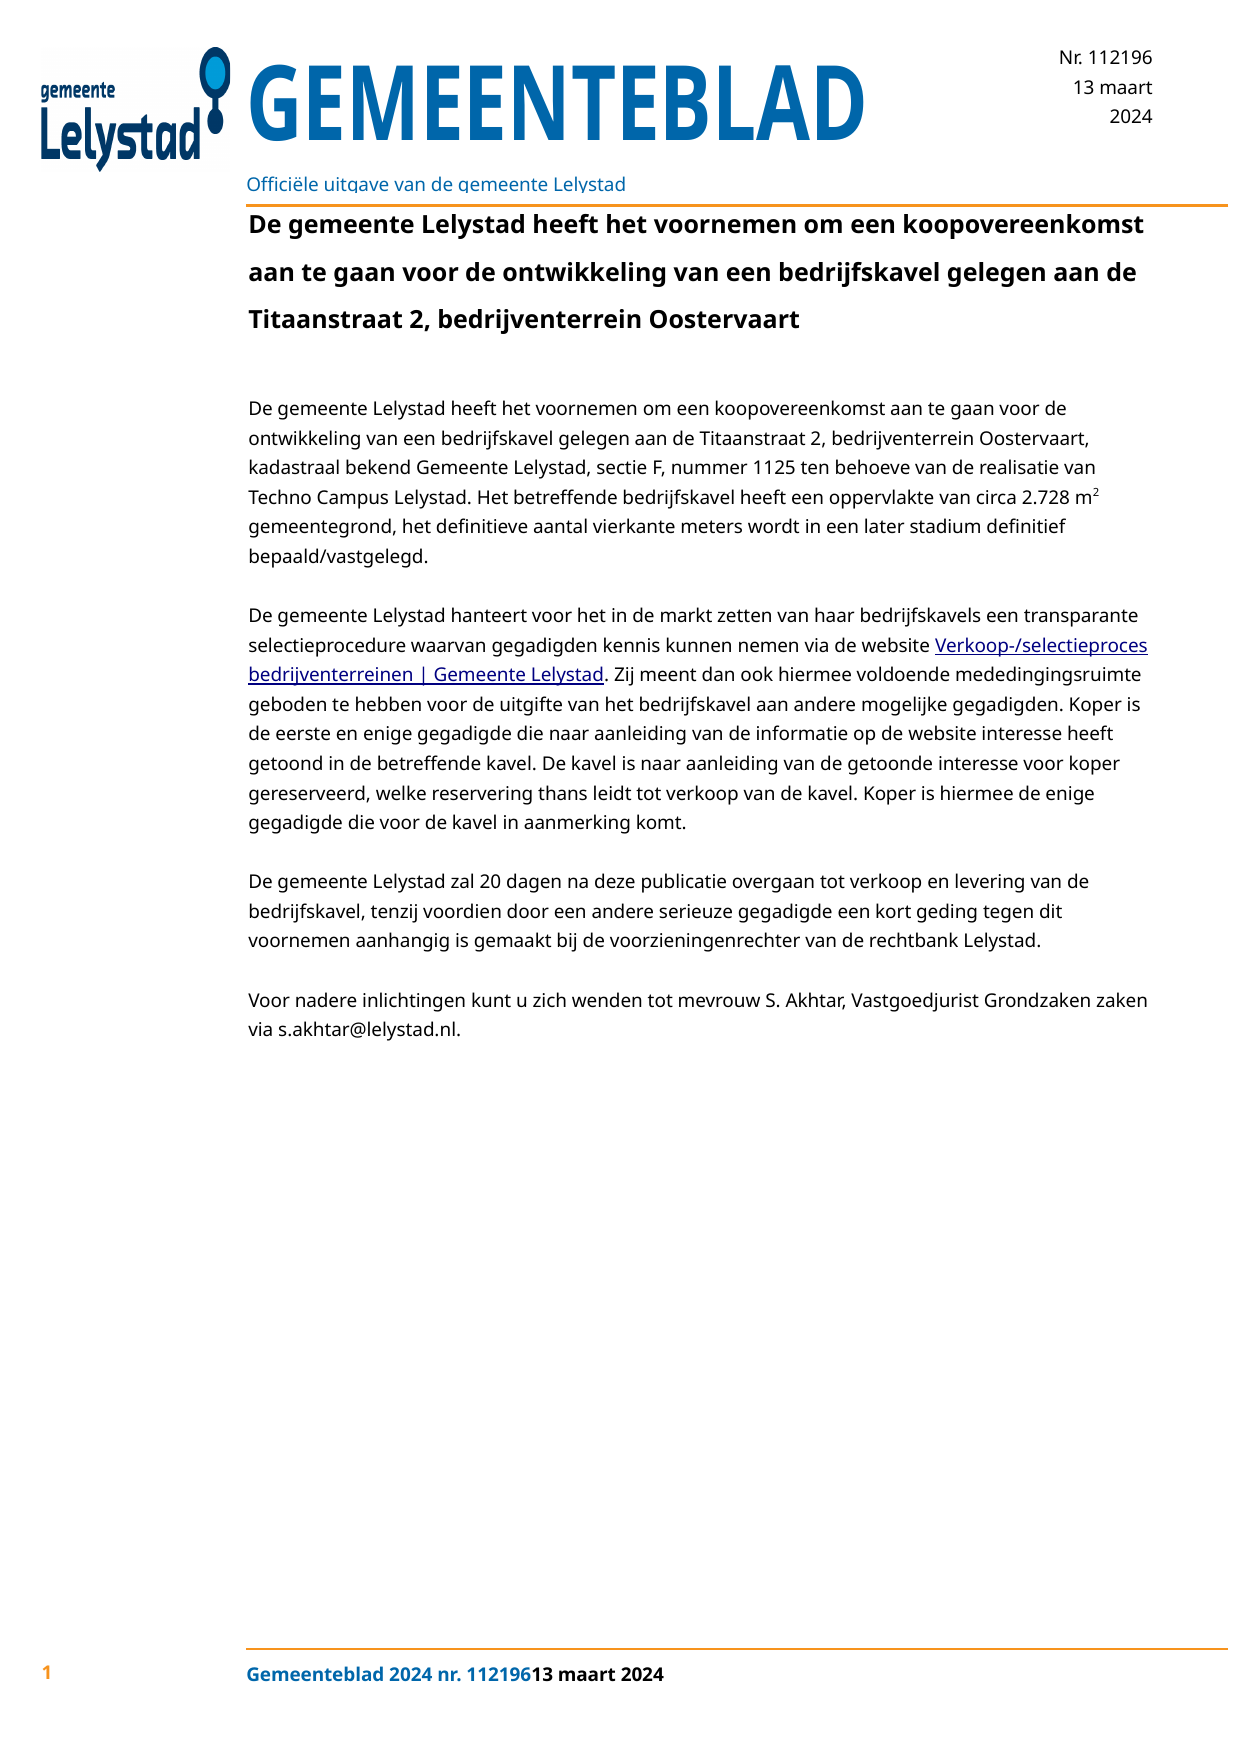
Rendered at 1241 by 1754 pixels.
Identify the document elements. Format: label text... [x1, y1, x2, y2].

text Voor nadere inlichtingen kunt u zich wenden tot mevrouw S. Akhtar, Vastgoedjurist Grondzaken zaken via s.akhtar@lelystad.nl. [248, 987, 1152, 1042]
text De gemeente Lelystad heeft het voornemen om een koopovereenkomst aan te gaan voor de ontwikkeling van een bedrijfskavel gelegen aan de Titaanstraat 2, bedrijventerrein Oostervaart [248, 207, 1152, 336]
text De gemeente Lelystad hanteert voor het in de markt zetten van haar bedrijfskavels een transparante selectieprocedure waarvan gegadigden kennis kunnen nemen via de website Verkoop-/selectieproces bedrijventerreinen | Gemeente Lelystad. Zij meent dan ook hiermee voldoende mededingingsruimte geboden te hebben voor de uitgifte van het bedrijfskavel aan andere mogelijke gegadigden. Koper is de eerste en enige gegadigde die naar aanleiding van de informatie op de website interesse heeft getoond in de betreffende kavel. De kavel is naar aanleiding van de getoonde interesse voor koper gereserveerd, welke reservering thans leidt tot verkoop van de kavel. Koper is hiermee de enige gegadigde die voor de kavel in aanmerking komt. [248, 602, 1152, 835]
picture [41, 47, 231, 172]
text De gemeente Lelystad zal 20 dagen na deze publicatie overgaan tot verkoop en levering van de bedrijfskavel, tenzij voordien door een andere serieuze gegadigde een kort geding tegen dit voornemen aanhangig is gemaakt bij de voorzieningenrechter van de rechtbank Lelystad. [248, 868, 1152, 953]
text De gemeente Lelystad heeft het voornemen om een koopovereenkomst aan te gaan voor de ontwikkeling van een bedrijfskavel gelegen aan de Titaanstraat 2, bedrijventerrein Oostervaart, kadastraal bekend Gemeente Lelystad, sectie F, nummer 1125 ten behoeve van de realisatie van Techno Campus Lelystad. Het betreffende bedrijfskavel heeft een oppervlakte van circa 2.728 m2 gemeentegrond, het definitieve aantal vierkante meters wordt in een later stadium definitief bepaald/vastgelegd. [248, 395, 1152, 569]
